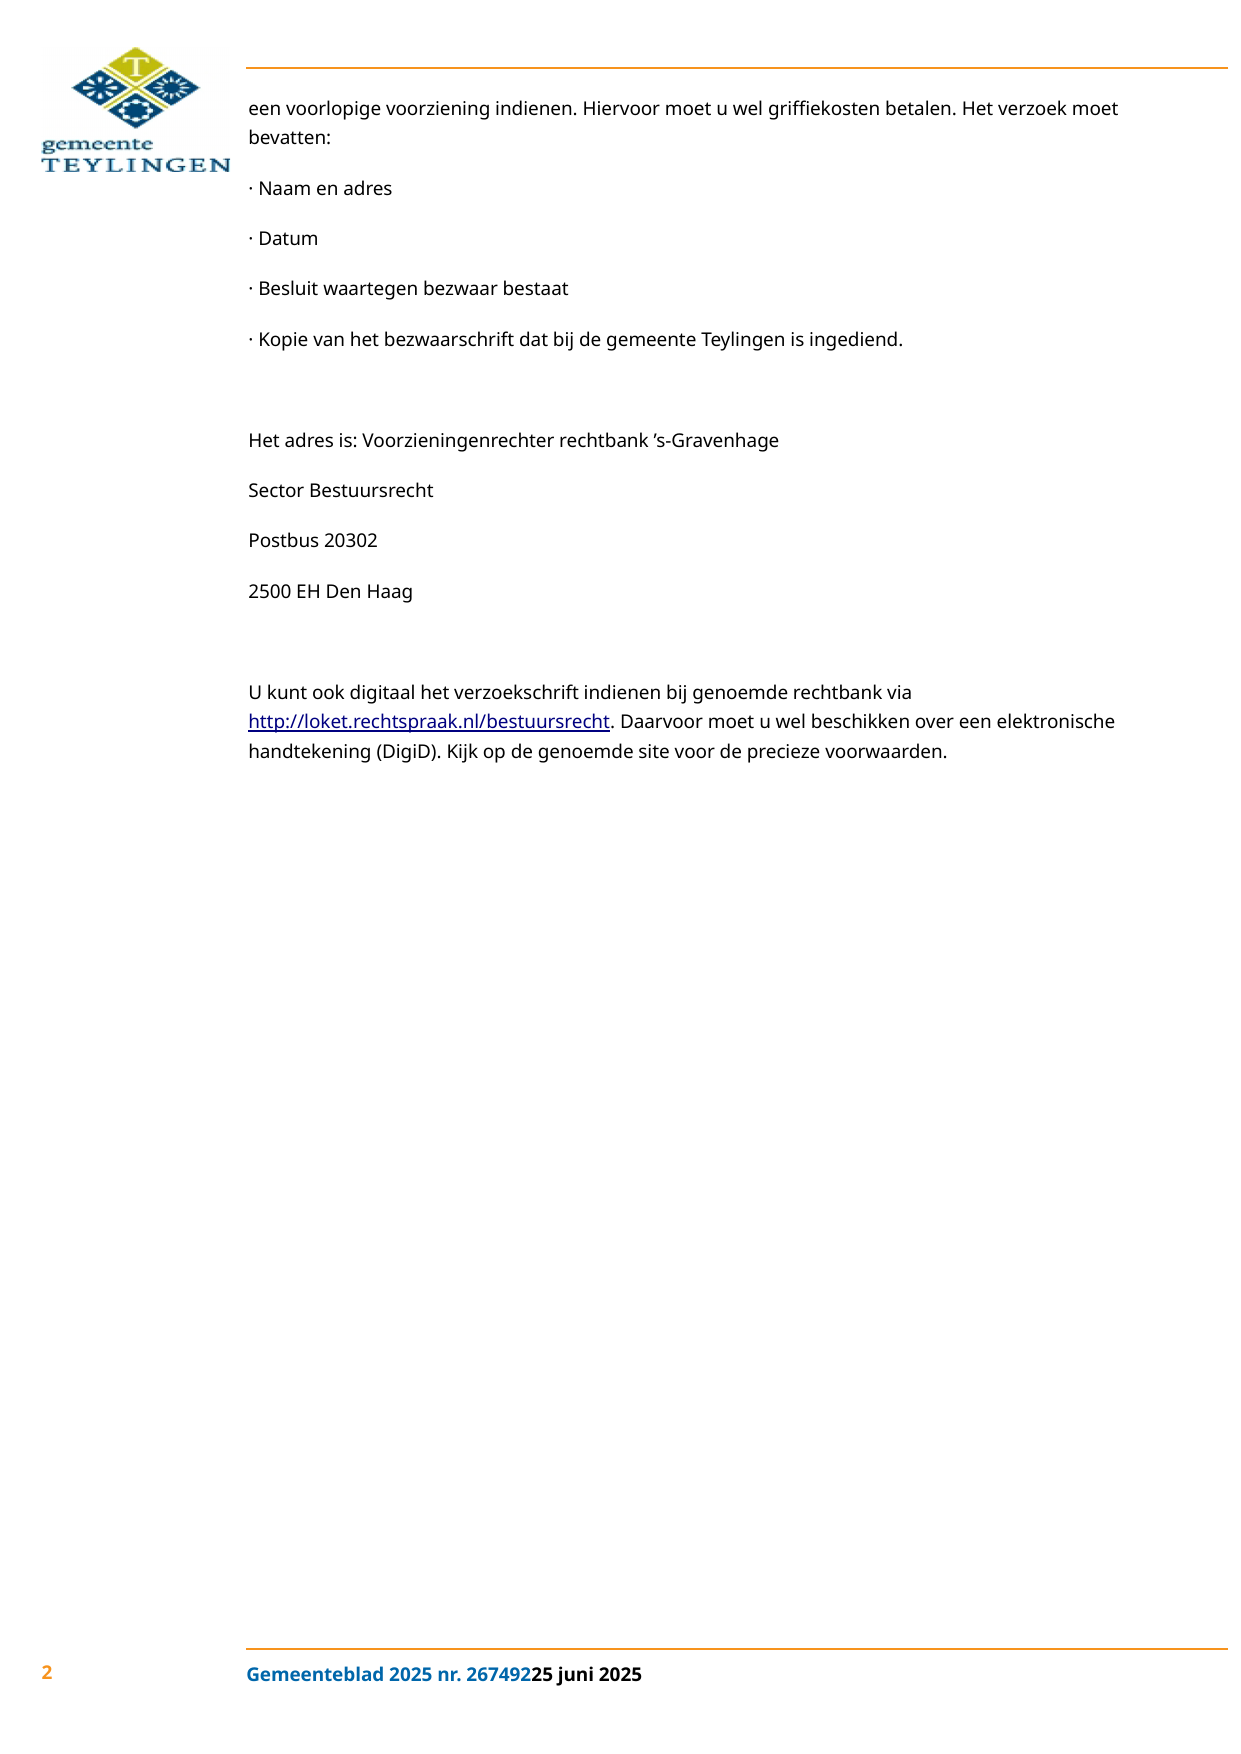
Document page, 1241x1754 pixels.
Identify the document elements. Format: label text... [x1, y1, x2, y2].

text U kunt ook digitaal het verzoekschrift indienen bij genoemde rechtbank via http://loket.rechtspraak.nl/bestuursrecht. Daarvoor moet u wel beschikken over een elektronische handtekening (DigiD). Kijk op de genoemde site voor de precieze voorwaarden. [248, 679, 1152, 764]
text · Kopie van het bezwaarschrift dat bij de gemeente Teylingen is ingediend. [248, 326, 1152, 352]
picture [41, 47, 231, 172]
text · Naam en adres [248, 175, 1152, 201]
text Het adres is: Voorzieningenrechter rechtbank ’s-Gravenhage [248, 427, 1152, 453]
text Sector Bestuursrecht [248, 477, 1152, 503]
text · Datum [248, 225, 1152, 251]
text 2500 EH Den Haag [248, 578, 1152, 604]
text een voorlopige voorziening indienen. Hiervoor moet u wel griffiekosten betalen. Het verzoek moet bevatten: [248, 95, 1152, 150]
text · Besluit waartegen bezwaar bestaat [248, 276, 1152, 301]
text Postbus 20302 [248, 528, 1152, 553]
